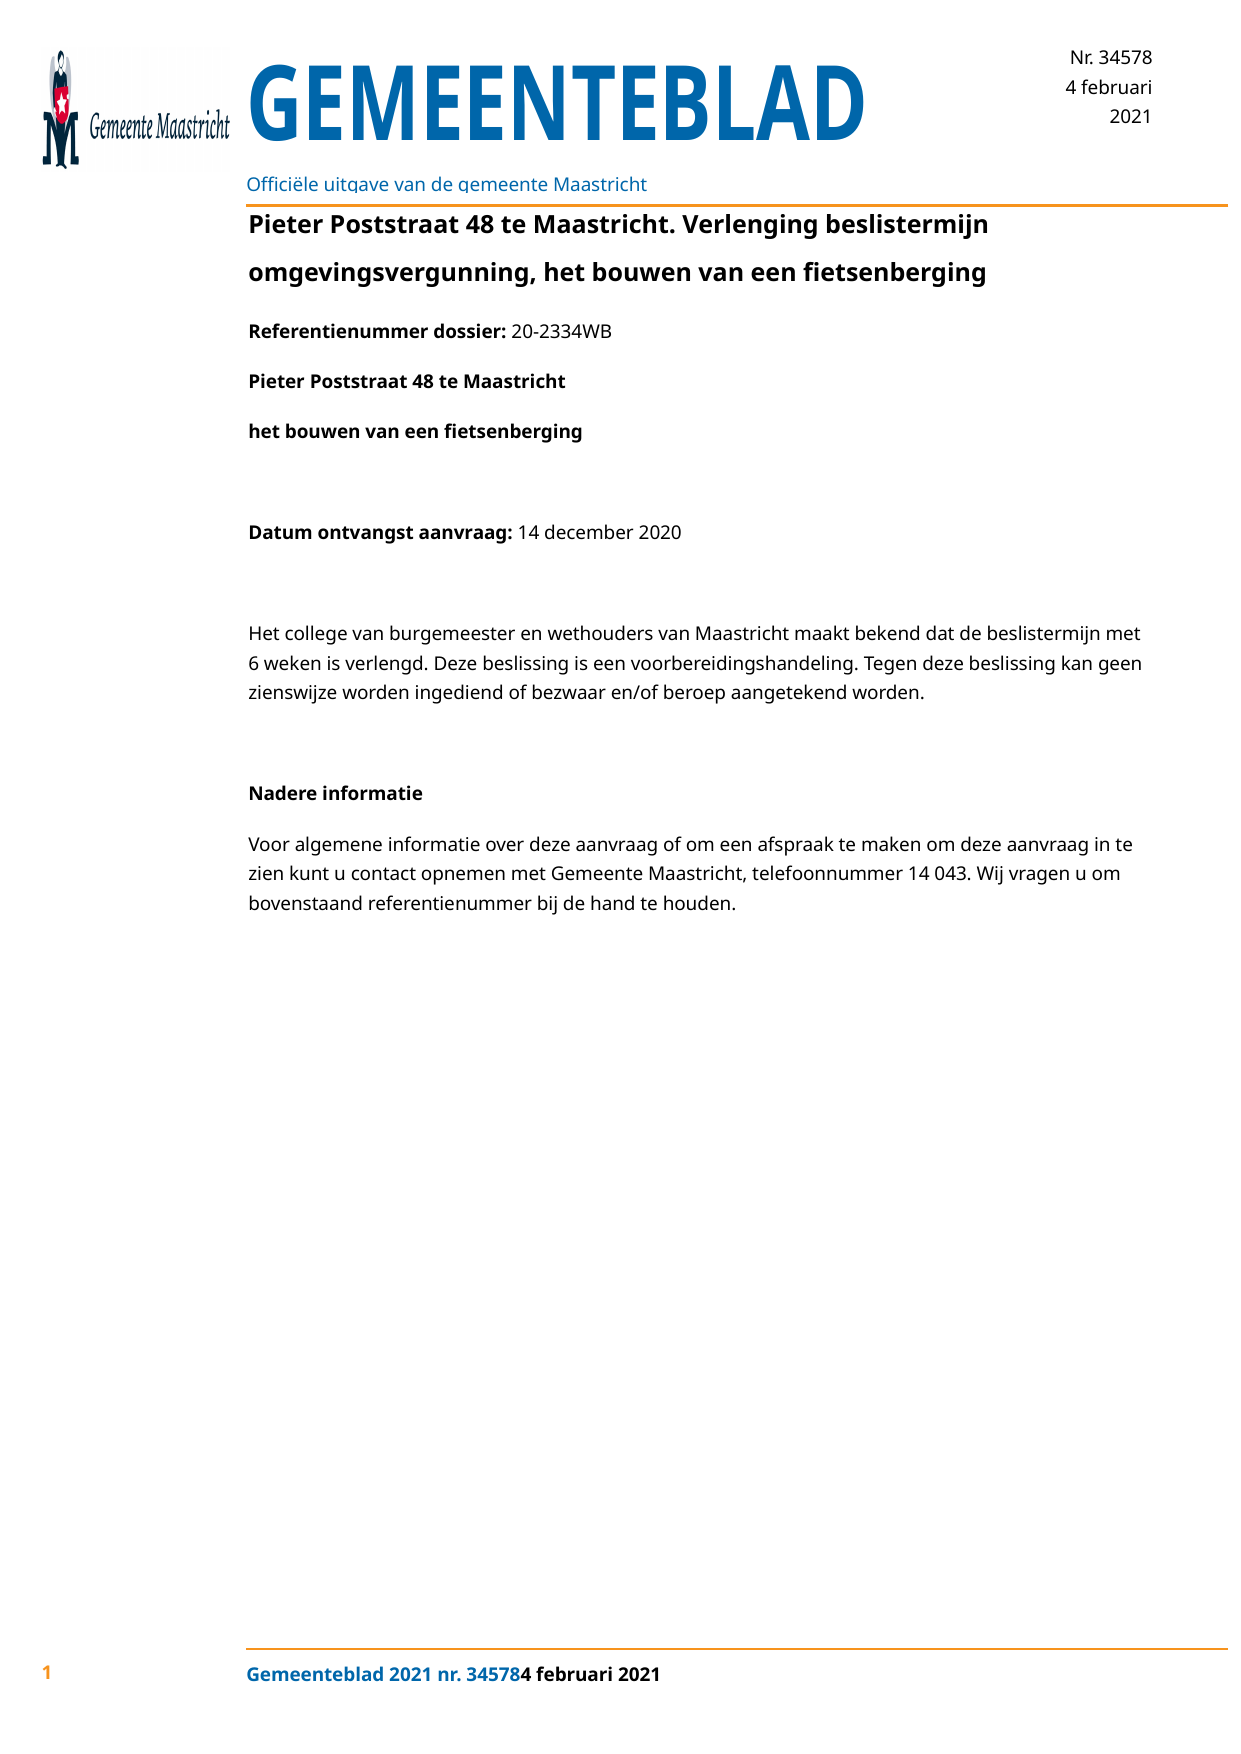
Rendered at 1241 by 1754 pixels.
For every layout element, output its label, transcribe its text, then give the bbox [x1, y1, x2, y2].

text Pieter Poststraat 48 te Maastricht [248, 368, 1152, 394]
text Referentienummer dossier: 20-2334WB [248, 318, 1152, 344]
text het bouwen van een fietsenberging [248, 419, 1152, 444]
text Pieter Poststraat 48 te Maastricht. Verlenging beslistermijn omgevingsvergunning, het bouwen van een fietsenberging [248, 207, 1152, 288]
text Nadere informatie [248, 780, 1152, 806]
text Datum ontvangst aanvraag: 14 december 2020 [248, 519, 1152, 545]
text Het college van burgemeester en wethouders van Maastricht maakt bekend dat de beslistermijn met 6 weken is verlengd. Deze beslissing is een voorbereidingshandeling. Tegen deze beslissing kan geen zienswijze worden ingediend of bezwaar en/of beroep aangetekend worden. [248, 620, 1152, 705]
picture [41, 47, 231, 172]
text Voor algemene informatie over deze aanvraag of om een afspraak te maken om deze aanvraag in te zien kunt u contact opnemen met Gemeente Maastricht, telefoonnummer 14 043. Wij vragen u om bovenstaand referentienummer bij de hand te houden. [248, 831, 1152, 916]
